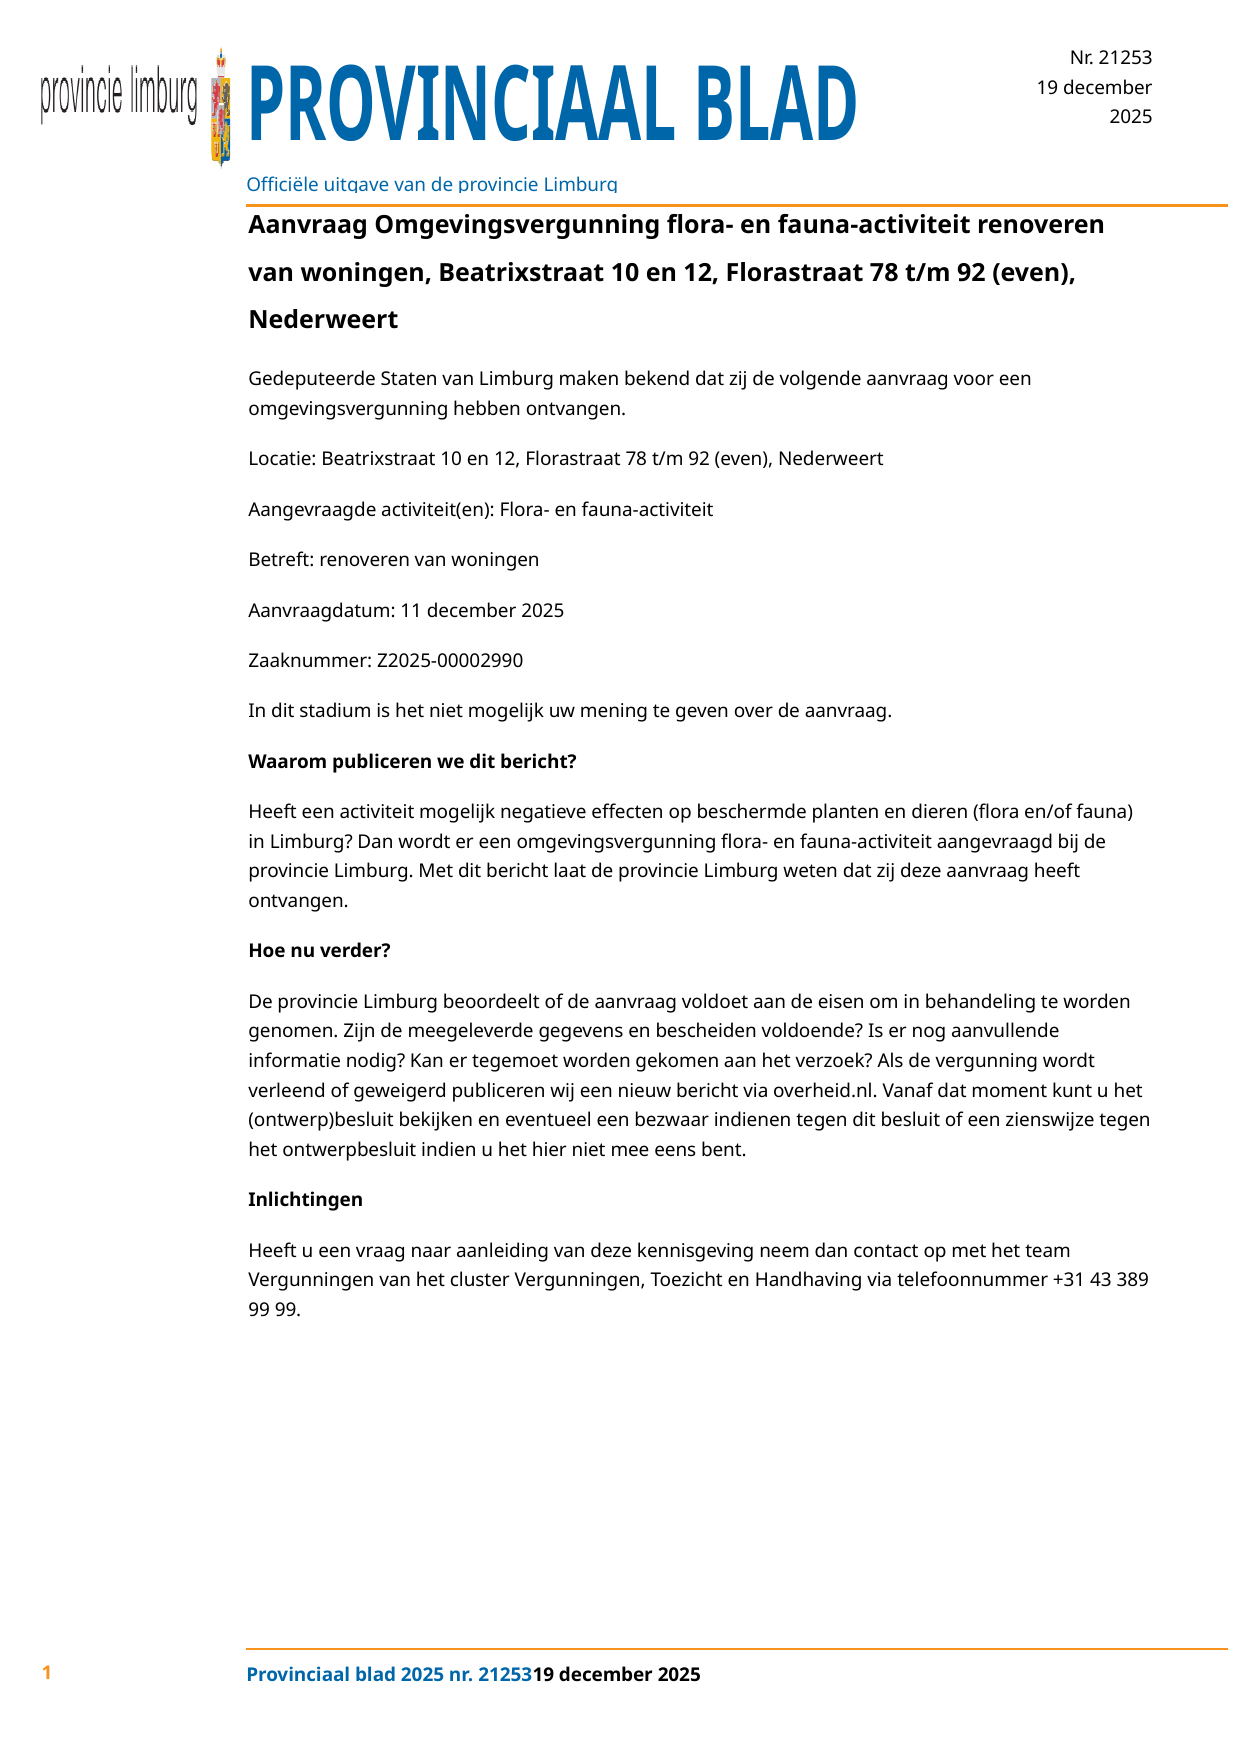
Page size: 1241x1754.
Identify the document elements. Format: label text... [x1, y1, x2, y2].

text Aangevraagde activiteit(en): Flora- en fauna-activiteit [248, 496, 1152, 522]
text Aanvraagdatum: 11 december 2025 [248, 597, 1152, 622]
text Gedeputeerde Staten van Limburg maken bekend dat zij de volgende aanvraag voor een omgevingsvergunning hebben ontvangen. [248, 366, 1152, 421]
text Inlichtingen [248, 1186, 1152, 1212]
text Aanvraag Omgevingsvergunning flora- en fauna-activiteit renoveren van woningen, Beatrixstraat 10 en 12, Florastraat 78 t/m 92 (even), Nederweert [248, 207, 1152, 336]
text In dit stadium is het niet mogelijk uw mening te geven over de aanvraag. [248, 698, 1152, 723]
text Heeft een activiteit mogelijk negatieve effecten op beschermde planten en dieren (flora en/of fauna) in Limburg? Dan wordt er een omgevingsvergunning flora- en fauna-activiteit aangevraagd bij de provincie Limburg. Met dit bericht laat de provincie Limburg weten dat zij deze aanvraag heeft ontvangen. [248, 798, 1152, 913]
text Betreft: renoveren van woningen [248, 546, 1152, 572]
text Waarom publiceren we dit bericht? [248, 748, 1152, 774]
text Heeft u een vraag naar aanleiding van deze kennisgeving neem dan contact op met het team Vergunningen van het cluster Vergunningen, Toezicht en Handhaving via telefoonnummer +31 43 389 99 99. [248, 1237, 1152, 1322]
text Zaaknummer: Z2025-00002990 [248, 647, 1152, 673]
picture [41, 47, 231, 172]
text De provincie Limburg beoordeelt of de aanvraag voldoet aan de eisen om in behandeling te worden genomen. Zijn de meegeleverde gegevens en bescheiden voldoende? Is er nog aanvullende informatie nodig? Kan er tegemoet worden gekomen aan het verzoek? Als de vergunning wordt verleend of geweigerd publiceren wij een nieuw bericht via overheid.nl. Vanaf dat moment kunt u het (ontwerp)besluit bekijken en eventueel een bezwaar indienen tegen dit besluit of een zienswijze tegen het ontwerpbesluit indien u het hier niet mee eens bent. [248, 988, 1152, 1162]
text Hoe nu verder? [248, 938, 1152, 963]
text Locatie: Beatrixstraat 10 en 12, Florastraat 78 t/m 92 (even), Nederweert [248, 446, 1152, 471]
